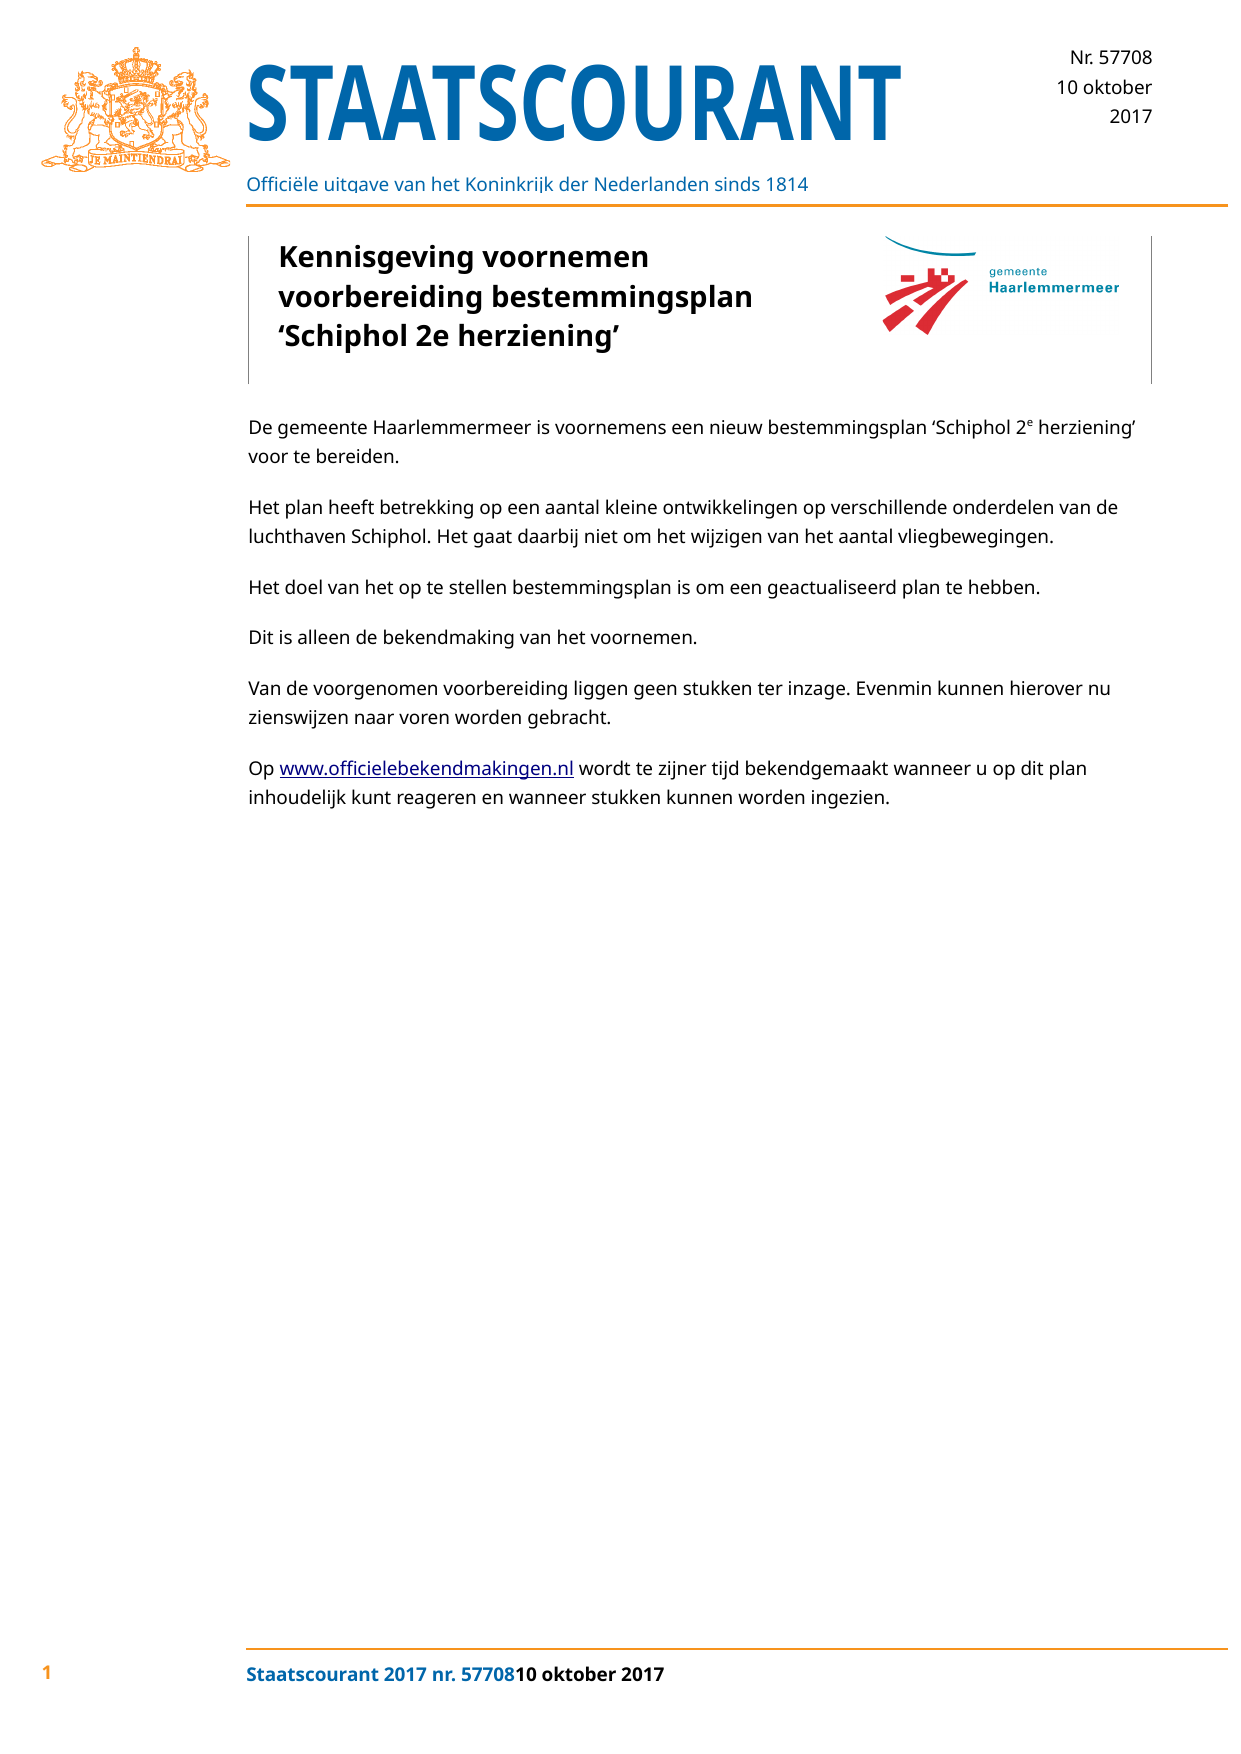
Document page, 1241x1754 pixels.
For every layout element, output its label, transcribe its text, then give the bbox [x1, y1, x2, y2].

text Op www.officielebekendmakingen.nl wordt te zijner tijd bekendgemaakt wanneer u op dit plan inhoudelijk kunt reageren en wanneer stukken kunnen worden ingezien. [248, 755, 1152, 810]
text Dit is alleen de bekendmaking van het voornemen. [248, 624, 1152, 650]
text Het plan heeft betrekking op een aantal kleine ontwikkelingen op verschillende onderdelen van de luchthaven Schiphol. Het gaat daarbij niet om het wijzigen van het aantal vliegbewegingen. [248, 494, 1152, 549]
picture [41, 47, 231, 172]
text Van de voorgenomen voorbereiding liggen geen stukken ter inzage. Evenmin kunnen hierover nu zienswijzen naar voren worden gebracht. [248, 675, 1152, 730]
picture [882, 236, 1119, 335]
table_header [850, 236, 1151, 384]
text De gemeente Haarlemmermeer is voornemens een nieuw bestemmingsplan ‘Schiphol 2e herziening’ voor te bereiden. [248, 414, 1152, 469]
table_header Kennisgeving voornemen voorbereiding bestemmingsplan ‘Schiphol 2e herziening’ [249, 236, 850, 384]
text Het doel van het op te stellen bestemmingsplan is om een geactualiseerd plan te hebben. [248, 574, 1152, 600]
